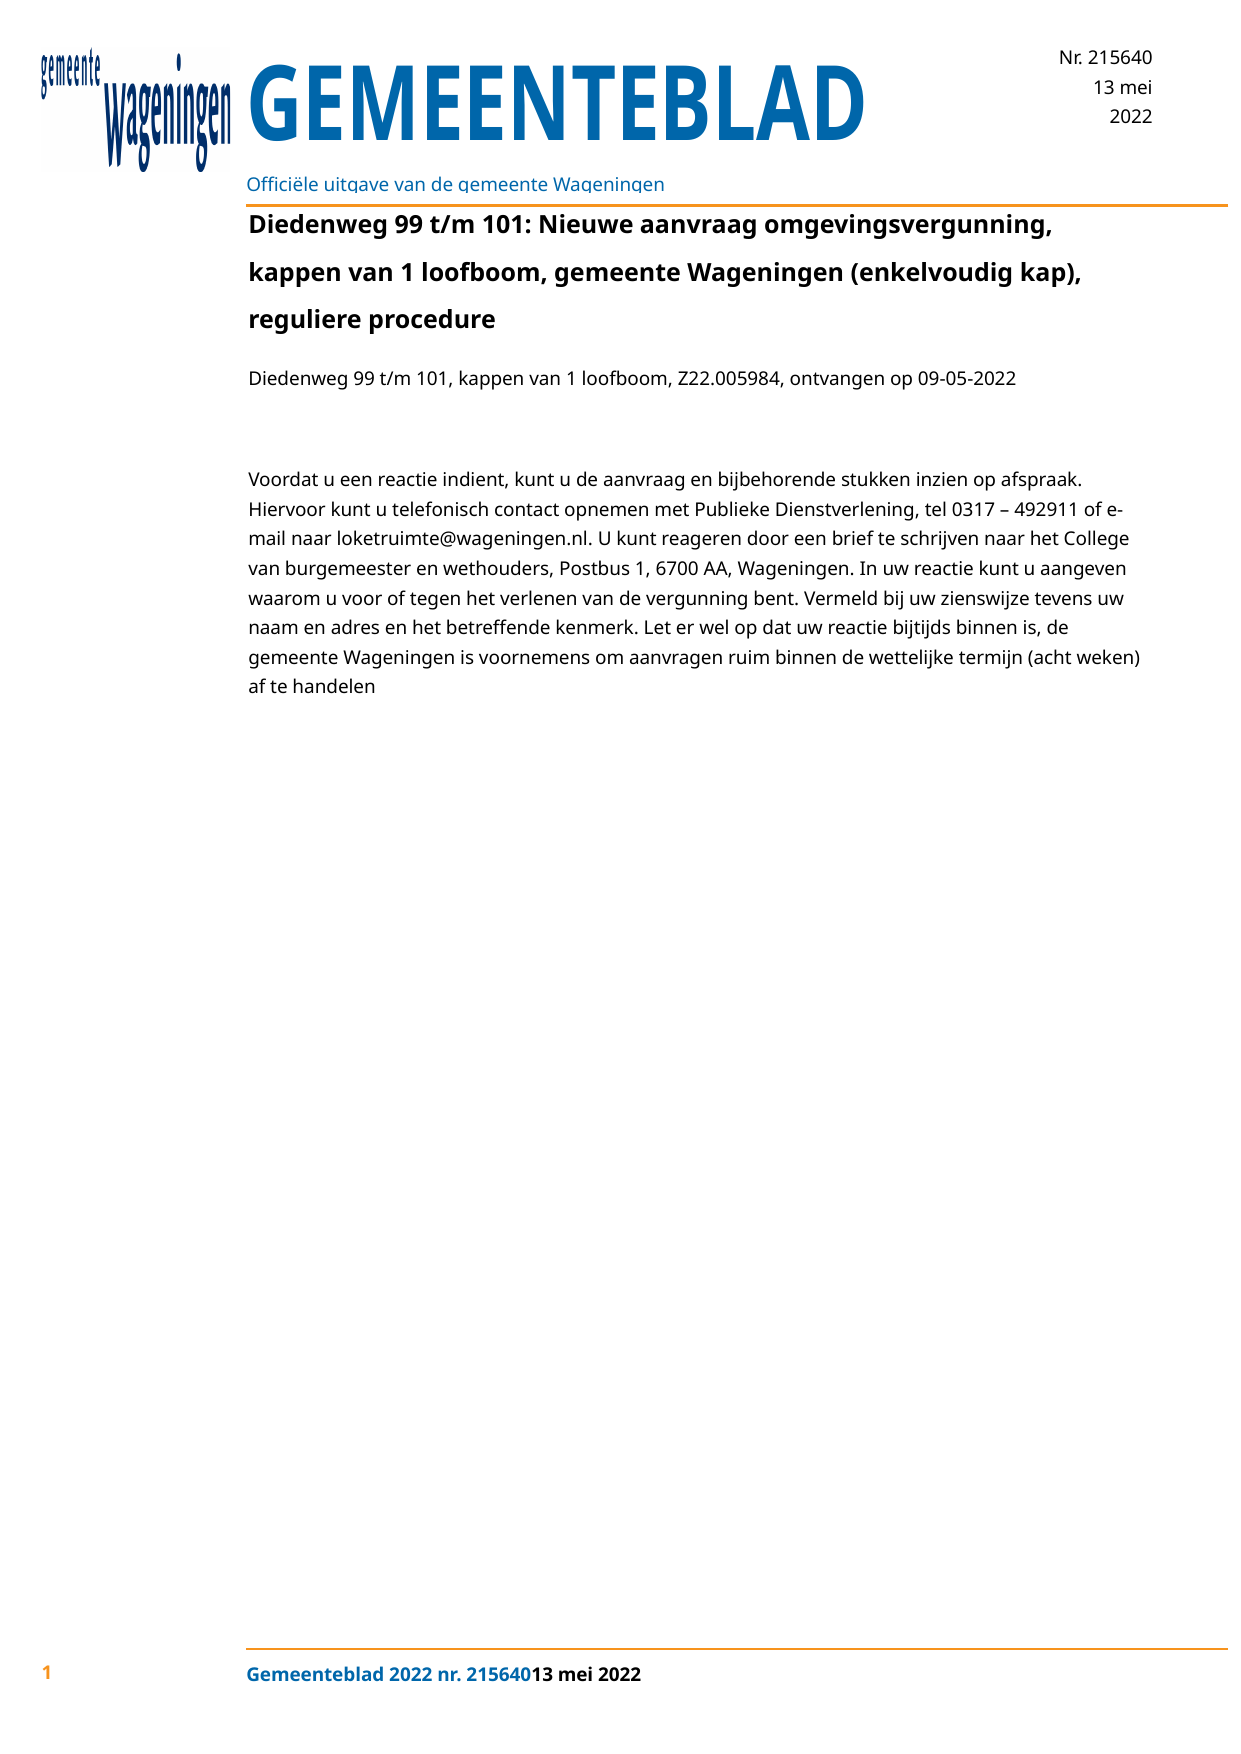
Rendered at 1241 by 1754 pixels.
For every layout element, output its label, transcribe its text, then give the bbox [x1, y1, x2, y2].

text Diedenweg 99 t/m 101: Nieuwe aanvraag omgevingsvergunning, kappen van 1 loofboom, gemeente Wageningen (enkelvoudig kap), reguliere procedure [248, 207, 1152, 336]
picture [41, 47, 231, 172]
text Diedenweg 99 t/m 101, kappen van 1 loofboom, Z22.005984, ontvangen op 09-05-2022 [248, 366, 1152, 391]
text Voordat u een reactie indient, kunt u de aanvraag en bijbehorende stukken inzien op afspraak. Hiervoor kunt u telefonisch contact opnemen met Publieke Dienstverlening, tel 0317 – 492911 of e-mail naar loketruimte@wageningen.nl. U kunt reageren door een brief te schrijven naar het College van burgemeester en wethouders, Postbus 1, 6700 AA, Wageningen. In uw reactie kunt u aangeven waarom u voor of tegen het verlenen van de vergunning bent. Vermeld bij uw zienswijze tevens uw naam en adres en het betreffende kenmerk. Let er wel op dat uw reactie bijtijds binnen is, de gemeente Wageningen is voornemens om aanvragen ruim binnen de wettelijke termijn (acht weken) af te handelen [248, 466, 1152, 699]
